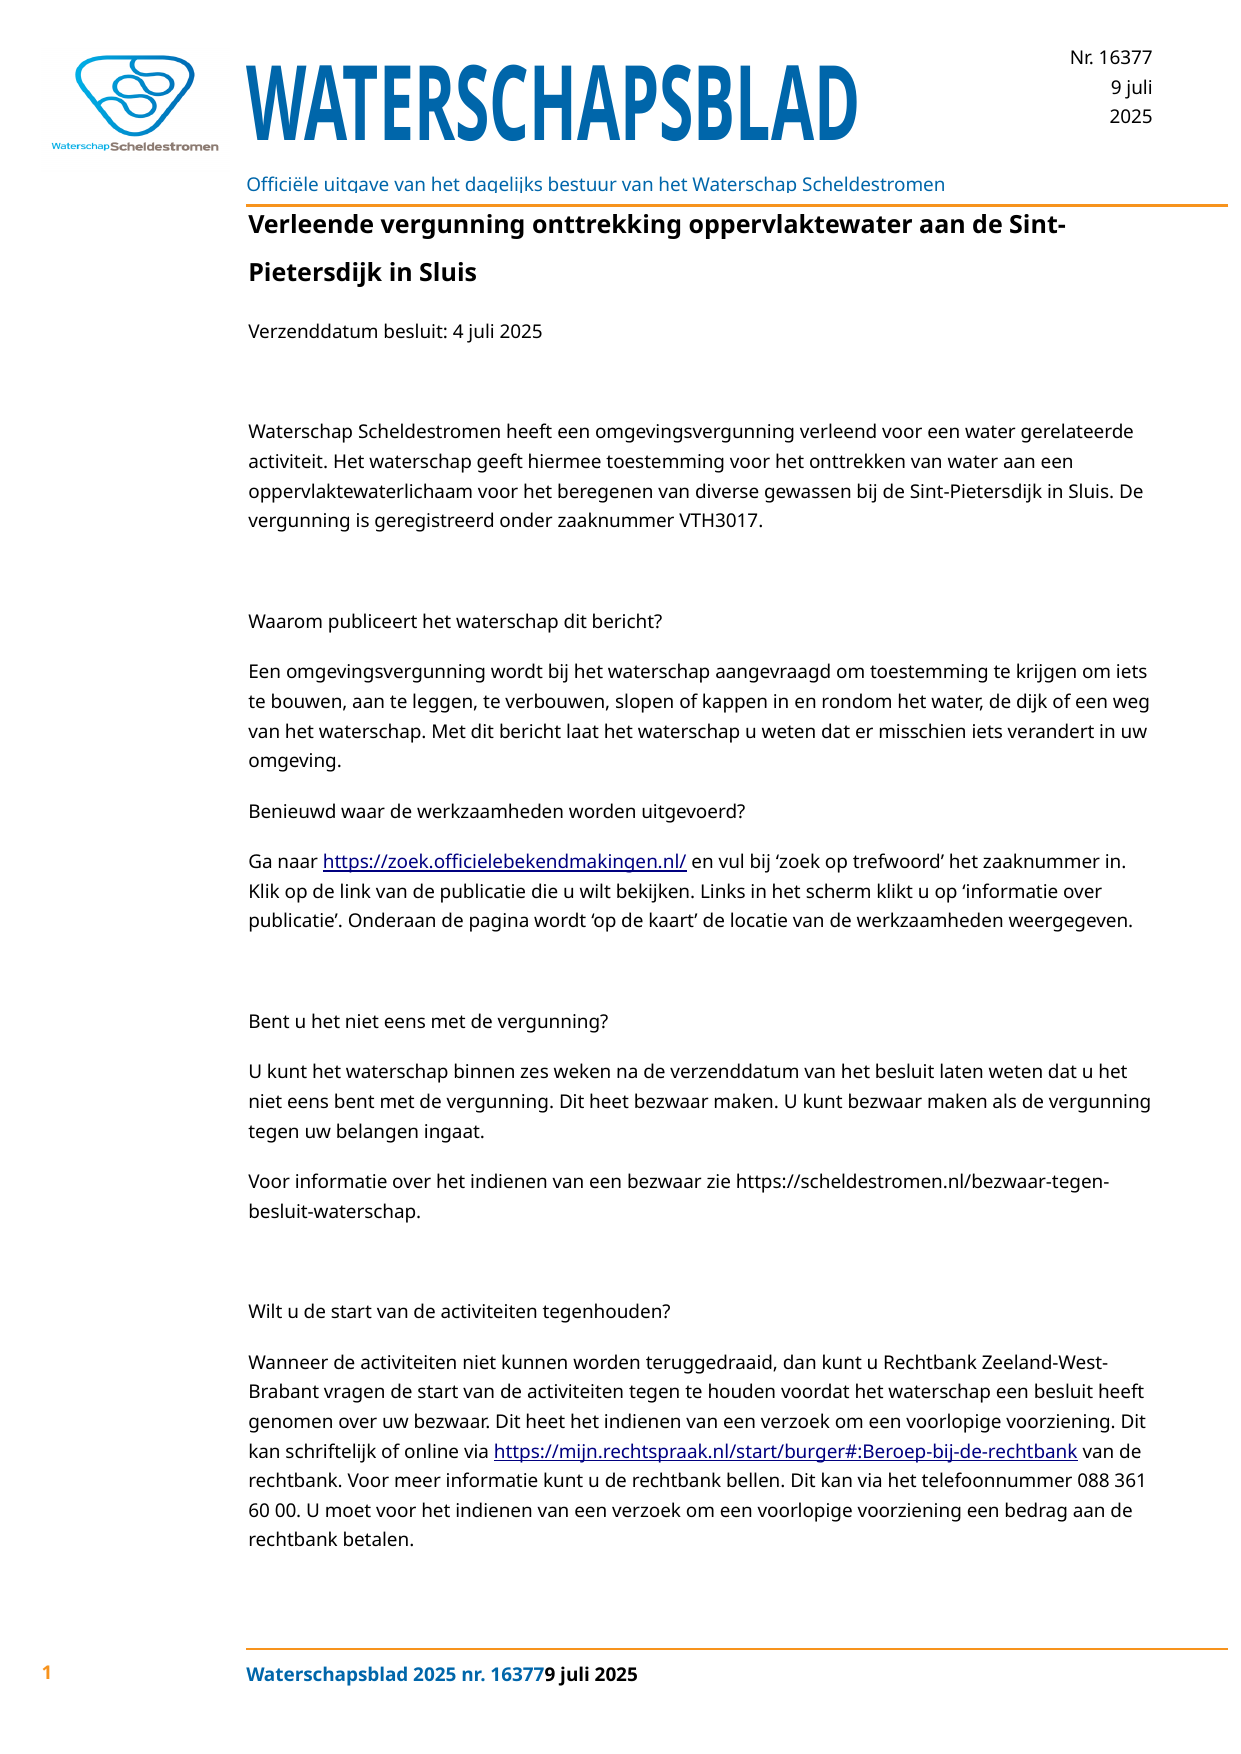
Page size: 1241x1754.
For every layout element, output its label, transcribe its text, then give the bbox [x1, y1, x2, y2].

text Voor informatie over het indienen van een bezwaar zie https://scheldestromen.nl/bezwaar-tegen-besluit-waterschap. [248, 1168, 1152, 1224]
text Ga naar https://zoek.officielebekendmakingen.nl/ en vul bij ‘zoek op trefwoord’ het zaaknummer in. Klik op de link van de publicatie die u wilt bekijken. Links in het scherm klikt u op ‘informatie over publicatie’. Onderaan de pagina wordt ‘op de kaart’ de locatie van de werkzaamheden weergegeven. [248, 848, 1152, 933]
text Verzenddatum besluit: 4 juli 2025 [248, 318, 1152, 344]
text Een omgevingsvergunning wordt bij het waterschap aangevraagd om toestemming te krijgen om iets te bouwen, aan te leggen, te verbouwen, slopen of kappen in en rondom het water, de dijk of een weg van het waterschap. Met dit bericht laat het waterschap u weten dat er misschien iets verandert in uw omgeving. [248, 659, 1152, 773]
text Benieuwd waar de werkzaamheden worden uitgevoerd? [248, 798, 1152, 824]
text Verleende vergunning onttrekking oppervlaktewater aan de Sint-Pietersdijk in Sluis [248, 207, 1152, 288]
text U kunt het waterschap binnen zes weken na de verzenddatum van het besluit laten weten dat u het niet eens bent met de vergunning. Dit heet bezwaar maken. U kunt bezwaar maken als de vergunning tegen uw belangen ingaat. [248, 1059, 1152, 1144]
text Wilt u de start van de activiteiten tegenhouden? [248, 1299, 1152, 1324]
text Wanneer de activiteiten niet kunnen worden teruggedraaid, dan kunt u Rechtbank Zeeland-West-Brabant vragen de start van de activiteiten tegen te houden voordat het waterschap een besluit heeft genomen over uw bezwaar. Dit heet het indienen van een verzoek om een voorlopige voorziening. Dit kan schriftelijk of online via https://mijn.rechtspraak.nl/start/burger#:Beroep-bij-de-rechtbank van de rechtbank. Voor meer informatie kunt u de rechtbank bellen. Dit kan via het telefoonnummer 088 361 60 00. U moet voor het indienen van een verzoek om een voorlopige voorziening een bedrag aan de rechtbank betalen. [248, 1349, 1152, 1552]
text Waterschap Scheldestromen heeft een omgevingsvergunning verleend voor een water gerelateerde activiteit. Het waterschap geeft hiermee toestemming voor het onttrekken van water aan een oppervlaktewaterlichaam voor het beregenen van diverse gewassen bij de Sint-Pietersdijk in Sluis. De vergunning is geregistreerd onder zaaknummer VTH3017. [248, 419, 1152, 533]
picture [41, 47, 231, 172]
text Waarom publiceert het waterschap dit bericht? [248, 608, 1152, 634]
text Bent u het niet eens met de vergunning? [248, 1008, 1152, 1034]
